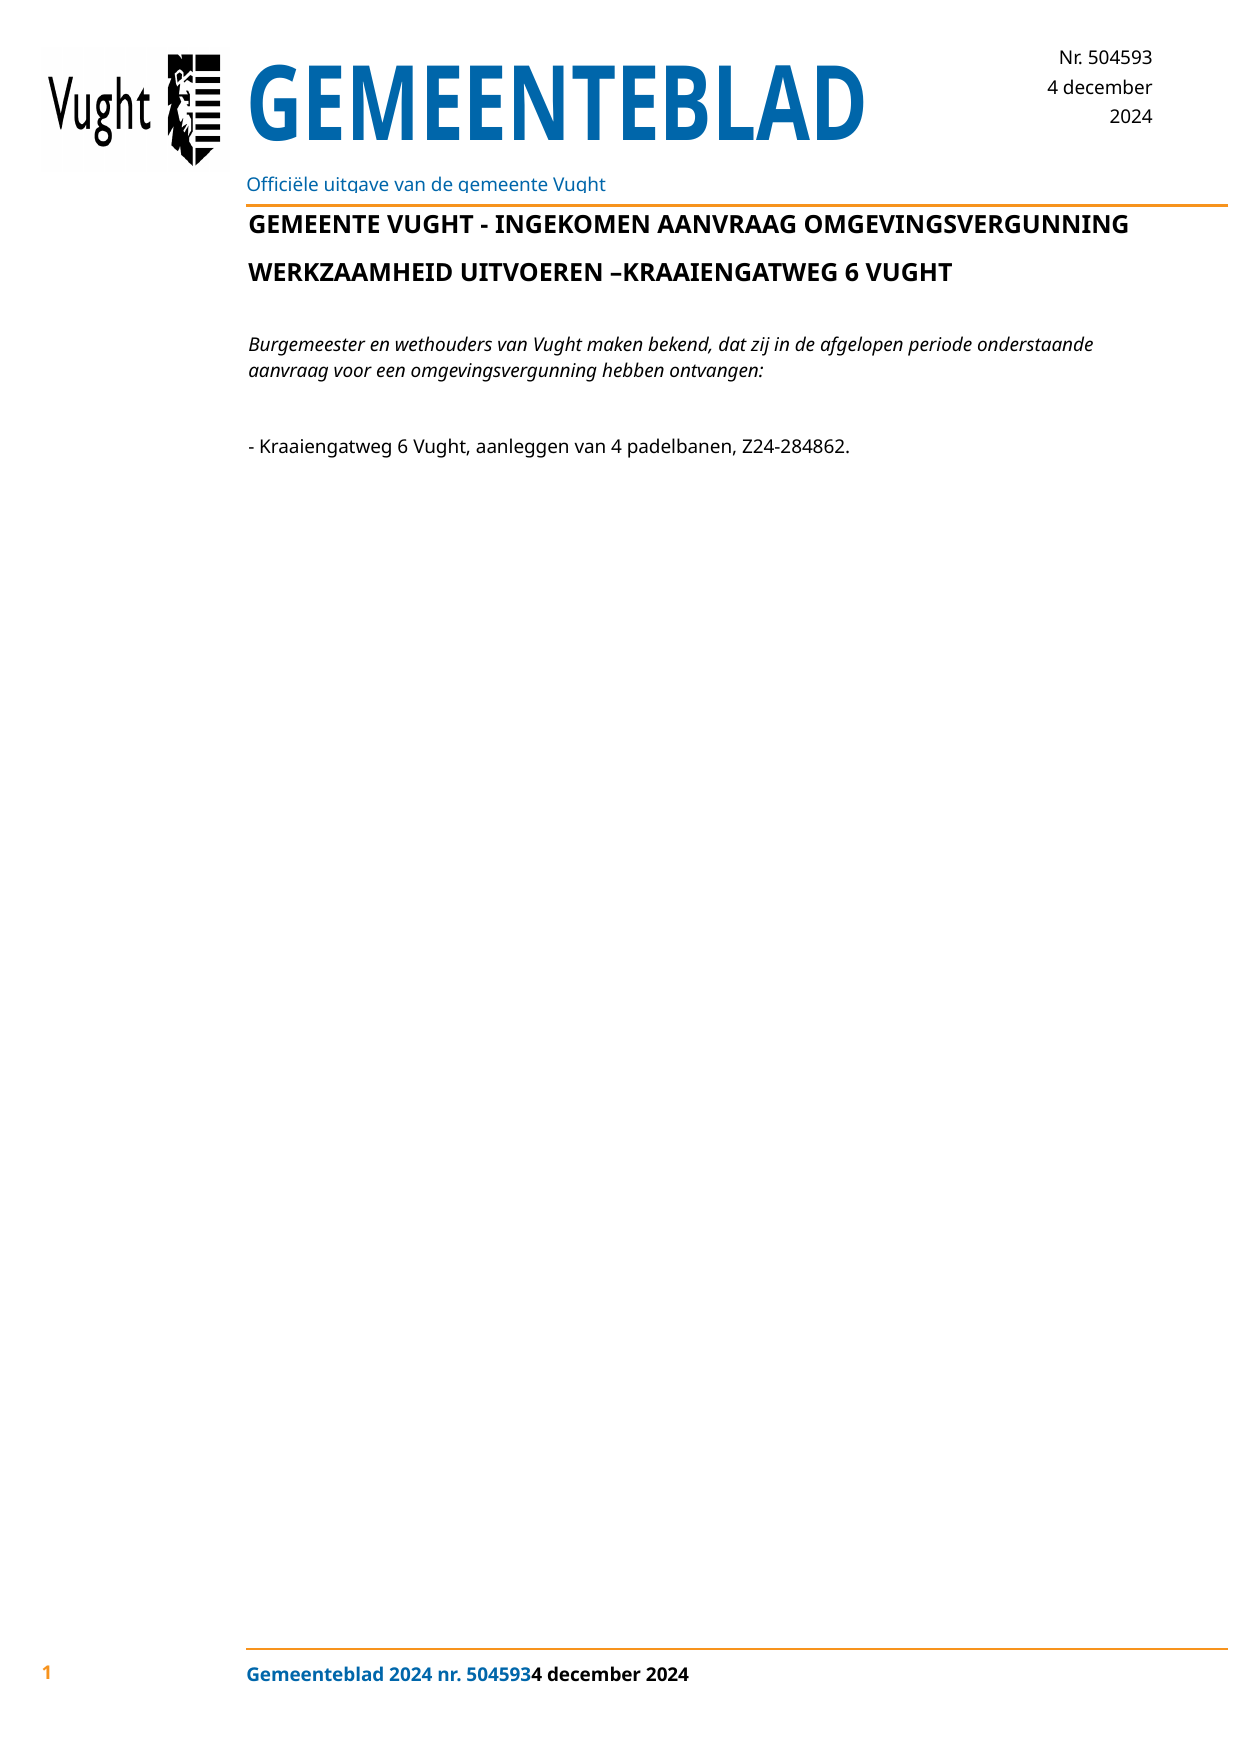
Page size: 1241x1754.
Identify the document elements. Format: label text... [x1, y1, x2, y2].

text - Kraaiengatweg 6 Vught, aanleggen van 4 padelbanen, Z24-284862. [248, 433, 1152, 459]
text Burgemeester en wethouders van Vught maken bekend, dat zij in de afgelopen periode onderstaande aanvraag voor een omgevingsvergunning hebben ontvangen: [248, 331, 1152, 383]
picture [41, 47, 231, 172]
text GEMEENTE VUGHT - INGEKOMEN AANVRAAG OMGEVINGSVERGUNNING WERKZAAMHEID UITVOEREN –KRAAIENGATWEG 6 VUGHT [248, 207, 1152, 288]
